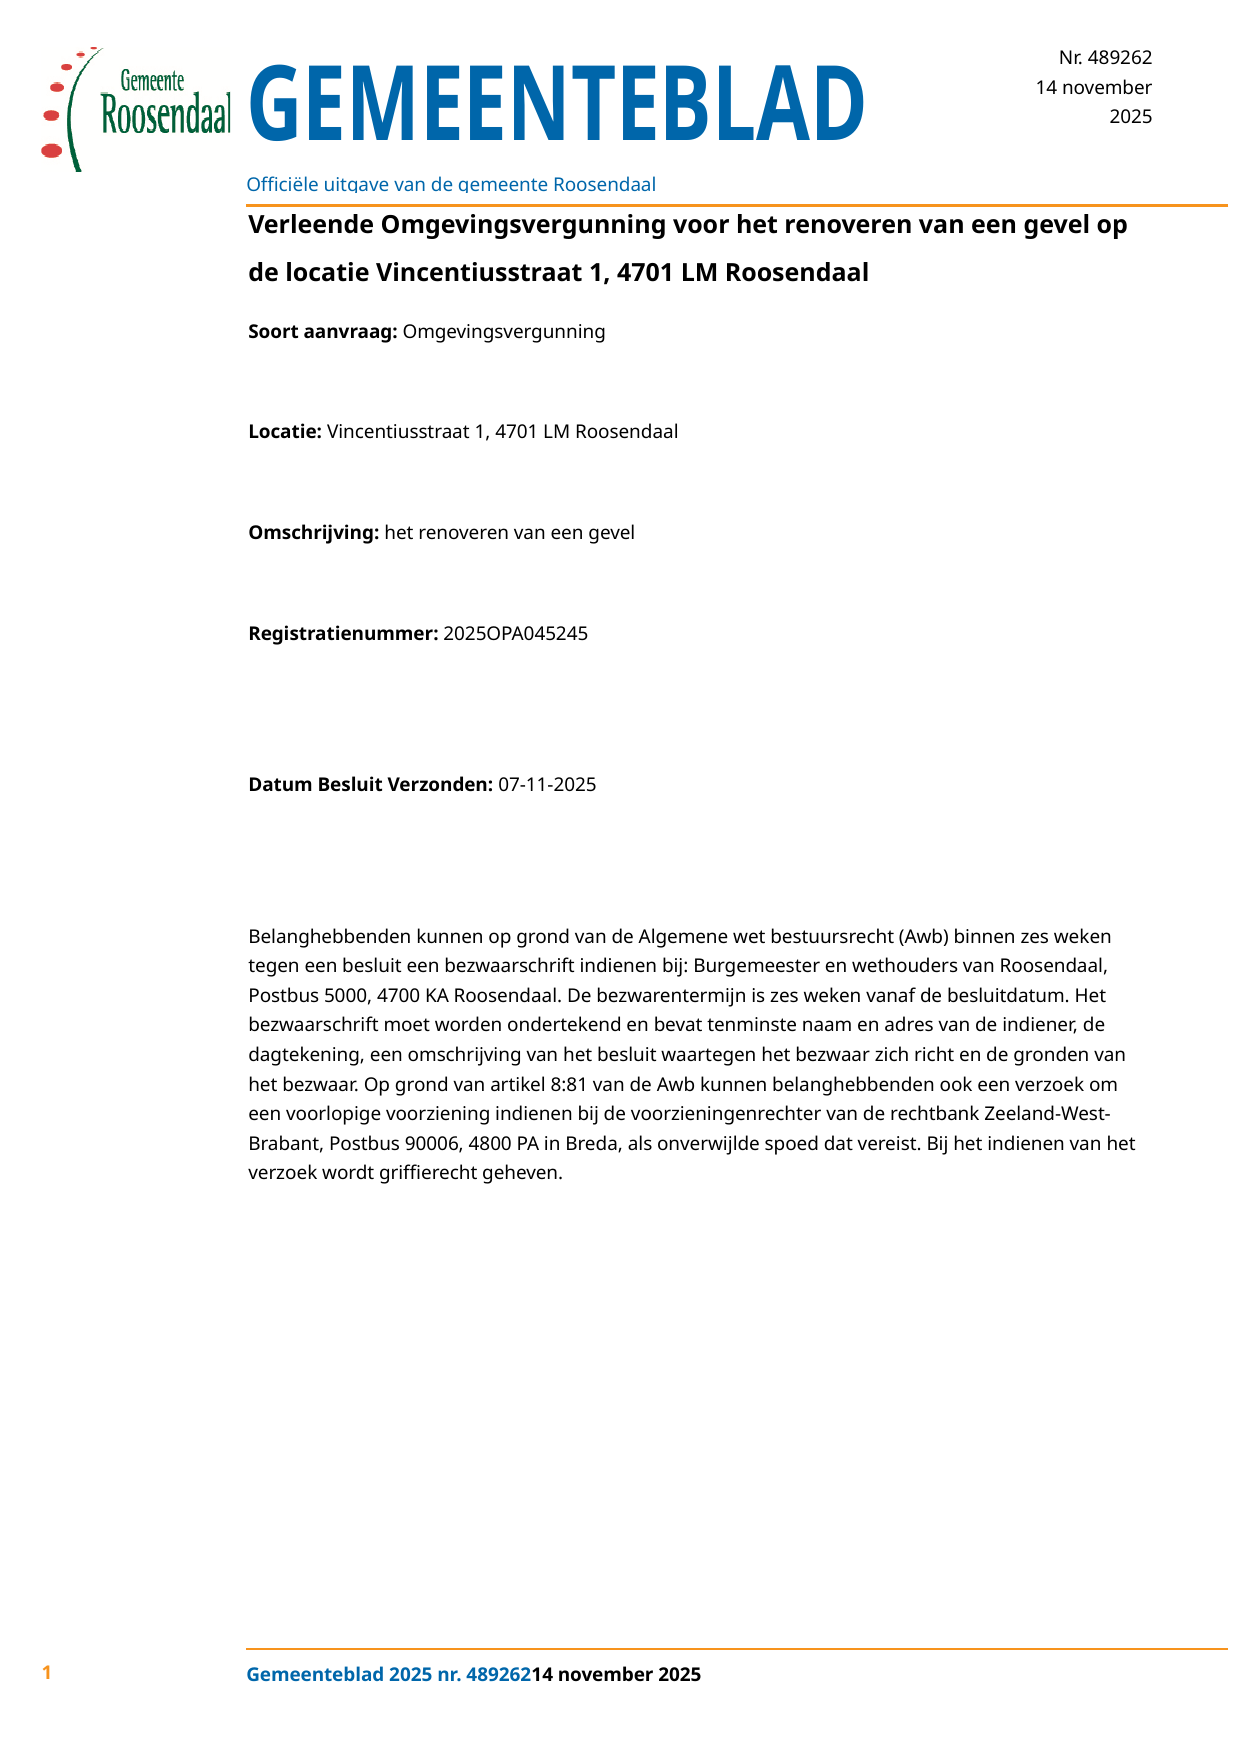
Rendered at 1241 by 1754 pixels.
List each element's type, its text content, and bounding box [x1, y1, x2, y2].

picture [41, 47, 231, 172]
text Omschrijving: het renoveren van een gevel [248, 519, 1152, 545]
text Registratienummer: 2025OPA045245 [248, 620, 1152, 646]
text Belanghebbenden kunnen op grond van de Algemene wet bestuursrecht (Awb) binnen zes weken tegen een besluit een bezwaarschrift indienen bij: Burgemeester en wethouders van Roosendaal, Postbus 5000, 4700 KA Roosendaal. De bezwarentermijn is zes weken vanaf de besluitdatum. Het bezwaarschrift moet worden ondertekend en bevat tenminste naam en adres van de indiener, de dagtekening, een omschrijving van het besluit waartegen het bezwaar zich richt en de gronden van het bezwaar. Op grond van artikel 8:81 van de Awb kunnen belanghebbenden ook een verzoek om een voorlopige voorziening indienen bij de voorzieningenrechter van de rechtbank Zeeland-West-Brabant, Postbus 90006, 4800 PA in Breda, als onverwijlde spoed dat vereist. Bij het indienen van het verzoek wordt griffierecht geheven. [248, 923, 1152, 1185]
text Datum Besluit Verzonden: 07-11-2025 [248, 772, 1152, 797]
text Verleende Omgevingsvergunning voor het renoveren van een gevel op de locatie Vincentiusstraat 1, 4701 LM Roosendaal [248, 207, 1152, 288]
text Soort aanvraag: Omgevingsvergunning [248, 318, 1152, 344]
text Locatie: Vincentiusstraat 1, 4701 LM Roosendaal [248, 419, 1152, 444]
